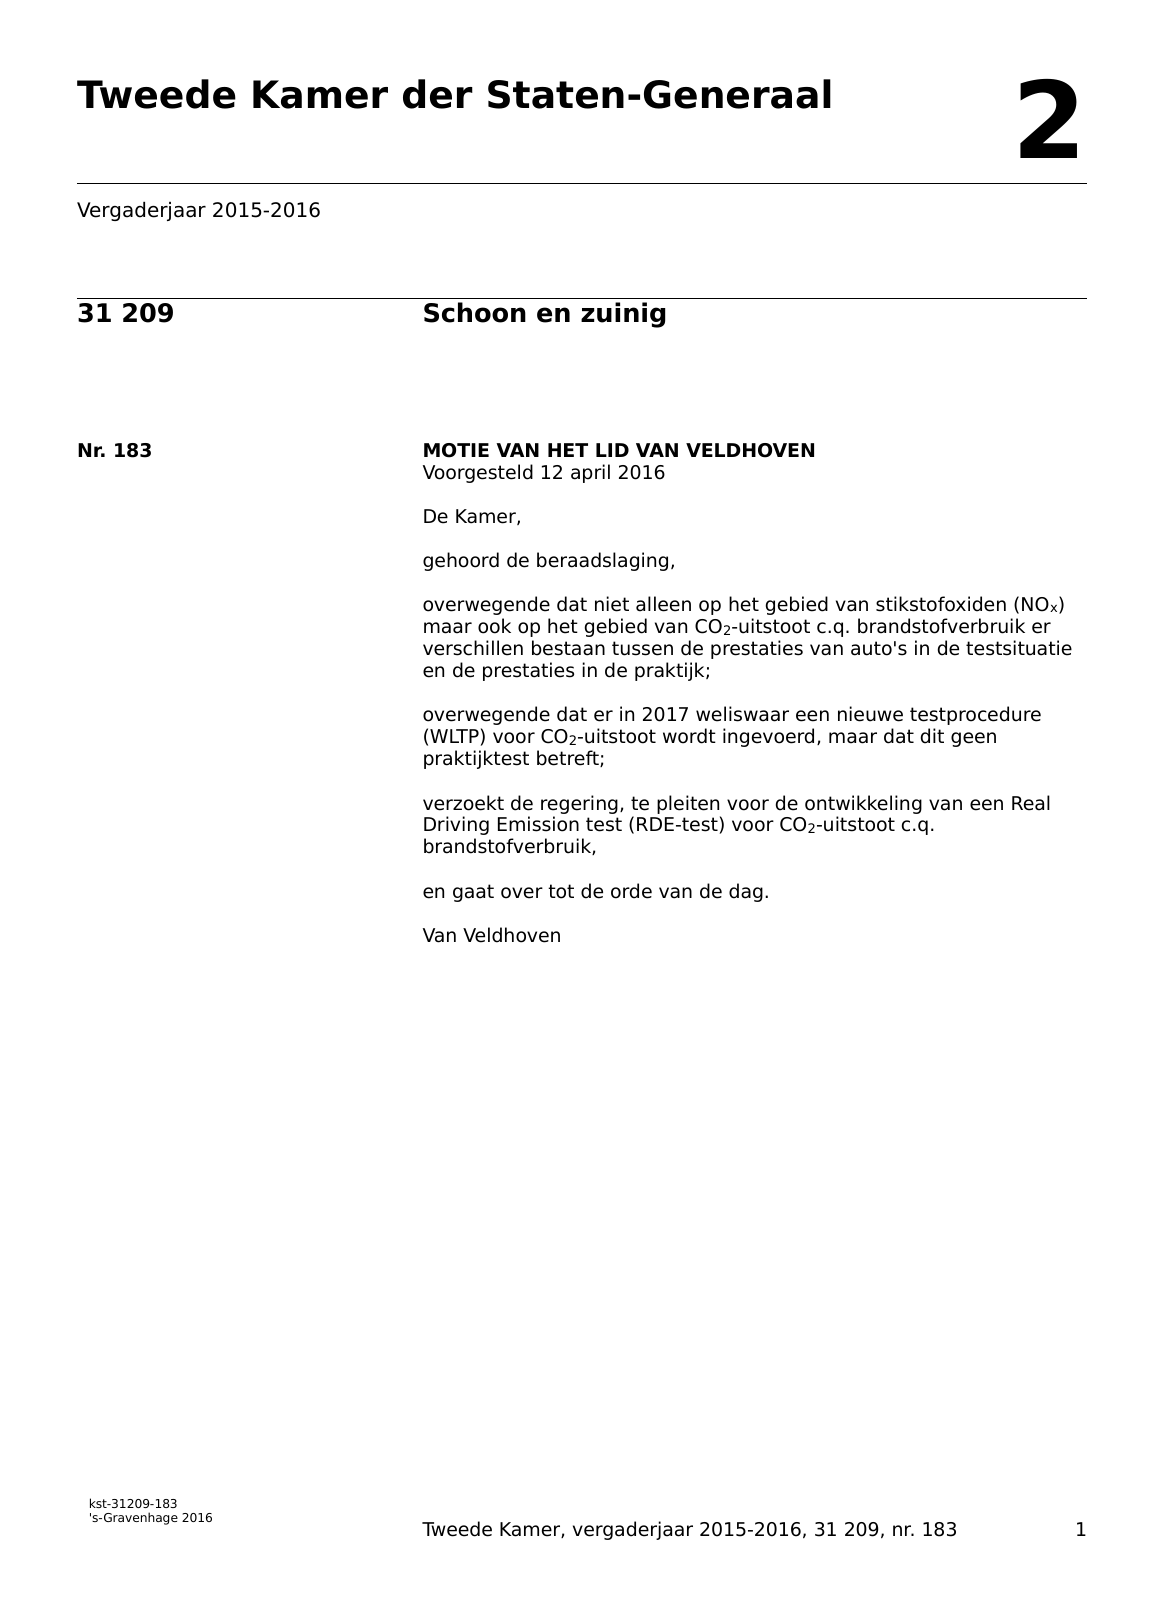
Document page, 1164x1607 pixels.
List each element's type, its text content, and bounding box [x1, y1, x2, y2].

text De Kamer, [422, 506, 1087, 528]
text Voorgesteld 12 april 2016 [422, 462, 1087, 484]
text 's-Gravenhage 2016 [88, 1511, 323, 1525]
text en gaat over tot de orde van de dag. [422, 881, 1087, 902]
text kst-31209-183 [88, 1497, 323, 1511]
subtitle Nr. 183 MOTIE VAN HET LID VAN VELDHOVEN [77, 440, 1087, 462]
table_header Tweede Kamer der Staten-Generaal [77, 59, 886, 183]
table_cell Vergaderjaar 2015-2016 [77, 184, 1087, 298]
text overwegende dat niet alleen op het gebied van stikstofoxiden (NOx) maar ook op het gebied van CO2-uitstoot c.q. brandstofverbruik er verschillen bestaan tussen de prestaties van auto's in de testsituatie en de prestaties in de praktijk; [422, 594, 1087, 682]
text gehoord de beraadslaging, [422, 550, 1087, 572]
text verzoekt de regering, te pleiten voor de ontwikkeling van een Real Driving Emission test (RDE-test) voor CO2-uitstoot c.q. brandstofverbruik, [422, 792, 1087, 858]
subtitle 31 209 Schoon en zuinig [77, 299, 1087, 329]
table_header 2 [886, 59, 1087, 183]
text Van Veldhoven [422, 925, 1087, 947]
text overwegende dat er in 2017 weliswaar een nieuwe testprocedure (WLTP) voor CO2-uitstoot wordt ingevoerd, maar dat dit geen praktijktest betreft; [422, 704, 1087, 770]
